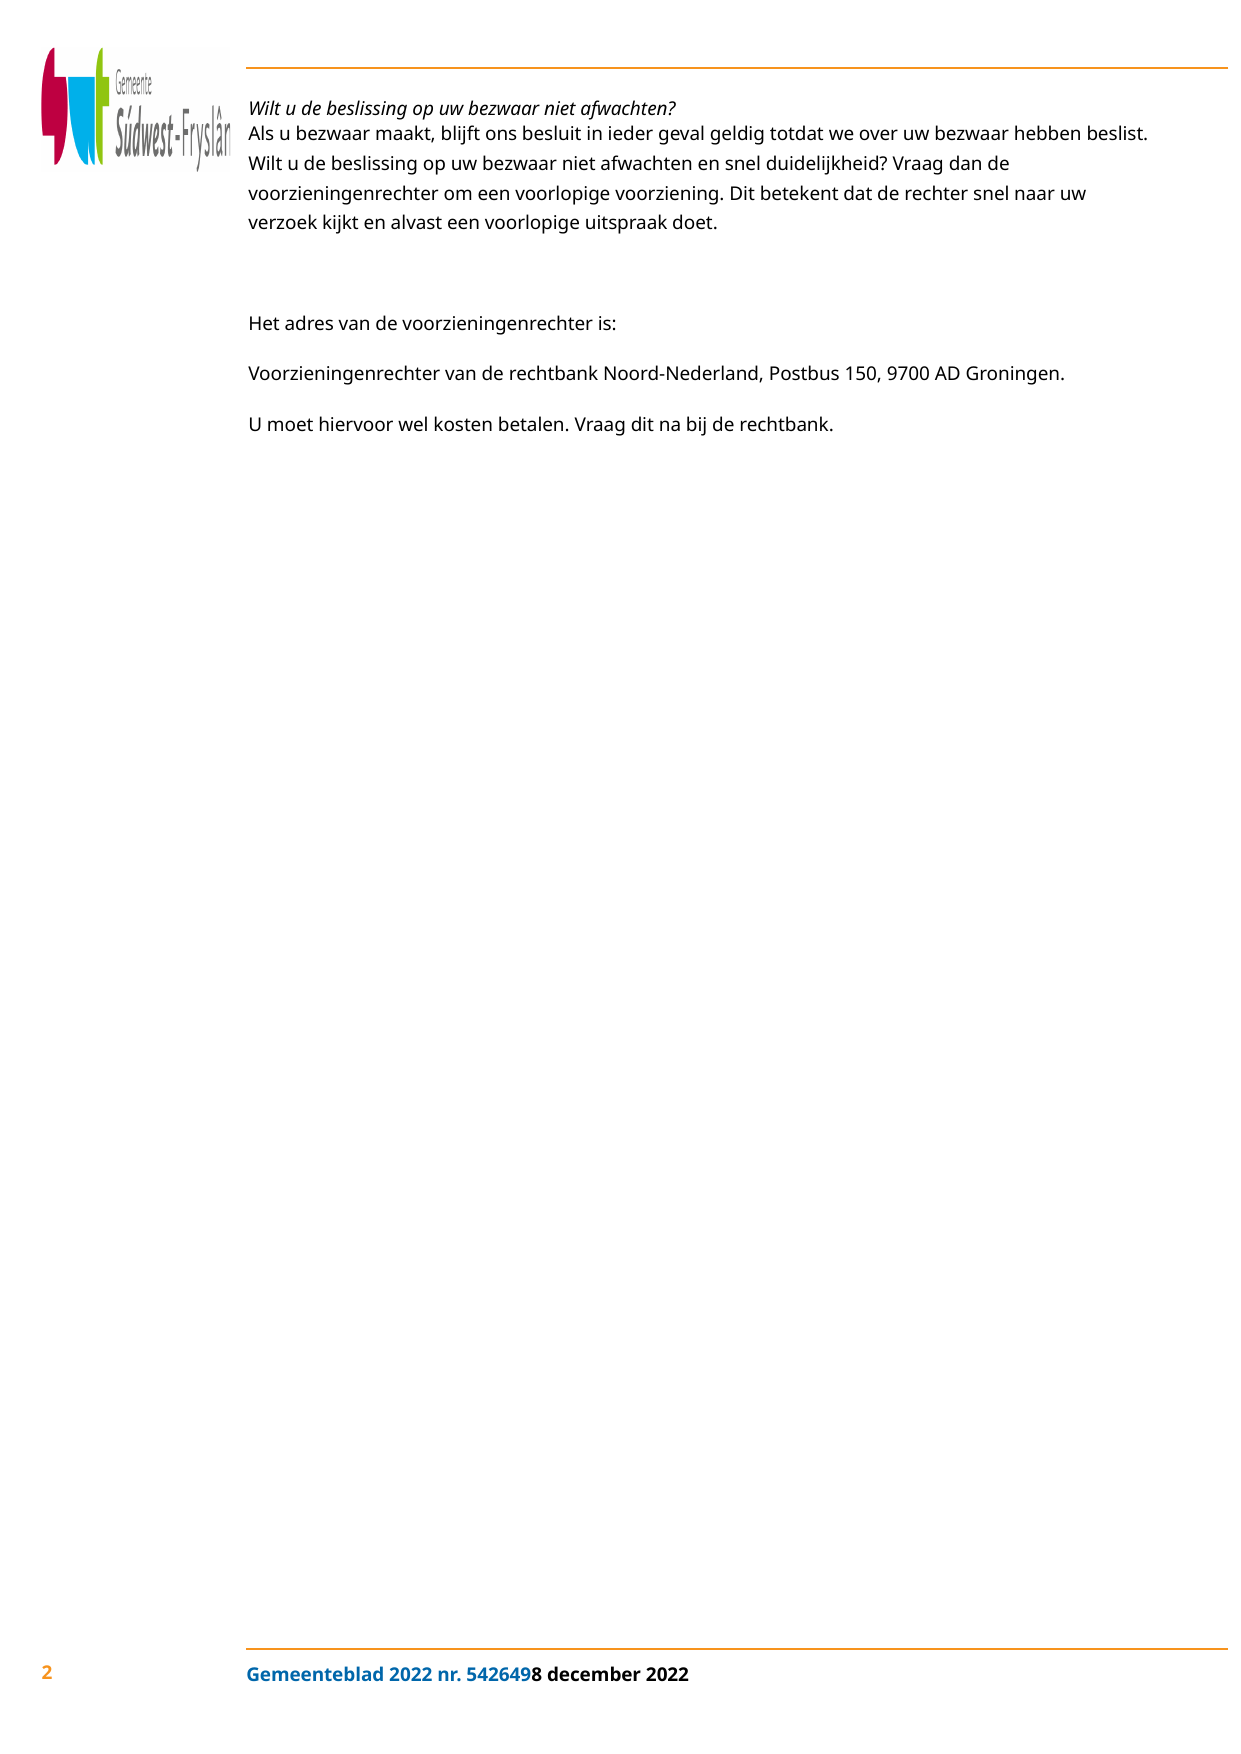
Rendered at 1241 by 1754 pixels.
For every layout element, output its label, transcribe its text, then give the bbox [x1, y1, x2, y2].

text Wilt u de beslissing op uw bezwaar niet afwachten? [248, 95, 1152, 121]
text Het adres van de voorzieningenrechter is: [248, 310, 1152, 336]
text U moet hiervoor wel kosten betalen. Vraag dit na bij de rechtbank. [248, 411, 1152, 437]
picture [41, 47, 231, 172]
text Voorzieningenrechter van de rechtbank Noord-Nederland, Postbus 150, 9700 AD Groningen. [248, 361, 1152, 386]
text Als u bezwaar maakt, blijft ons besluit in ieder geval geldig totdat we over uw bezwaar hebben beslist. Wilt u de beslissing op uw bezwaar niet afwachten en snel duidelijkheid? Vraag dan de voorzieningenrechter om een voorlopige voorziening. Dit betekent dat de rechter snel naar uw verzoek kijkt en alvast een voorlopige uitspraak doet. [248, 121, 1152, 235]
